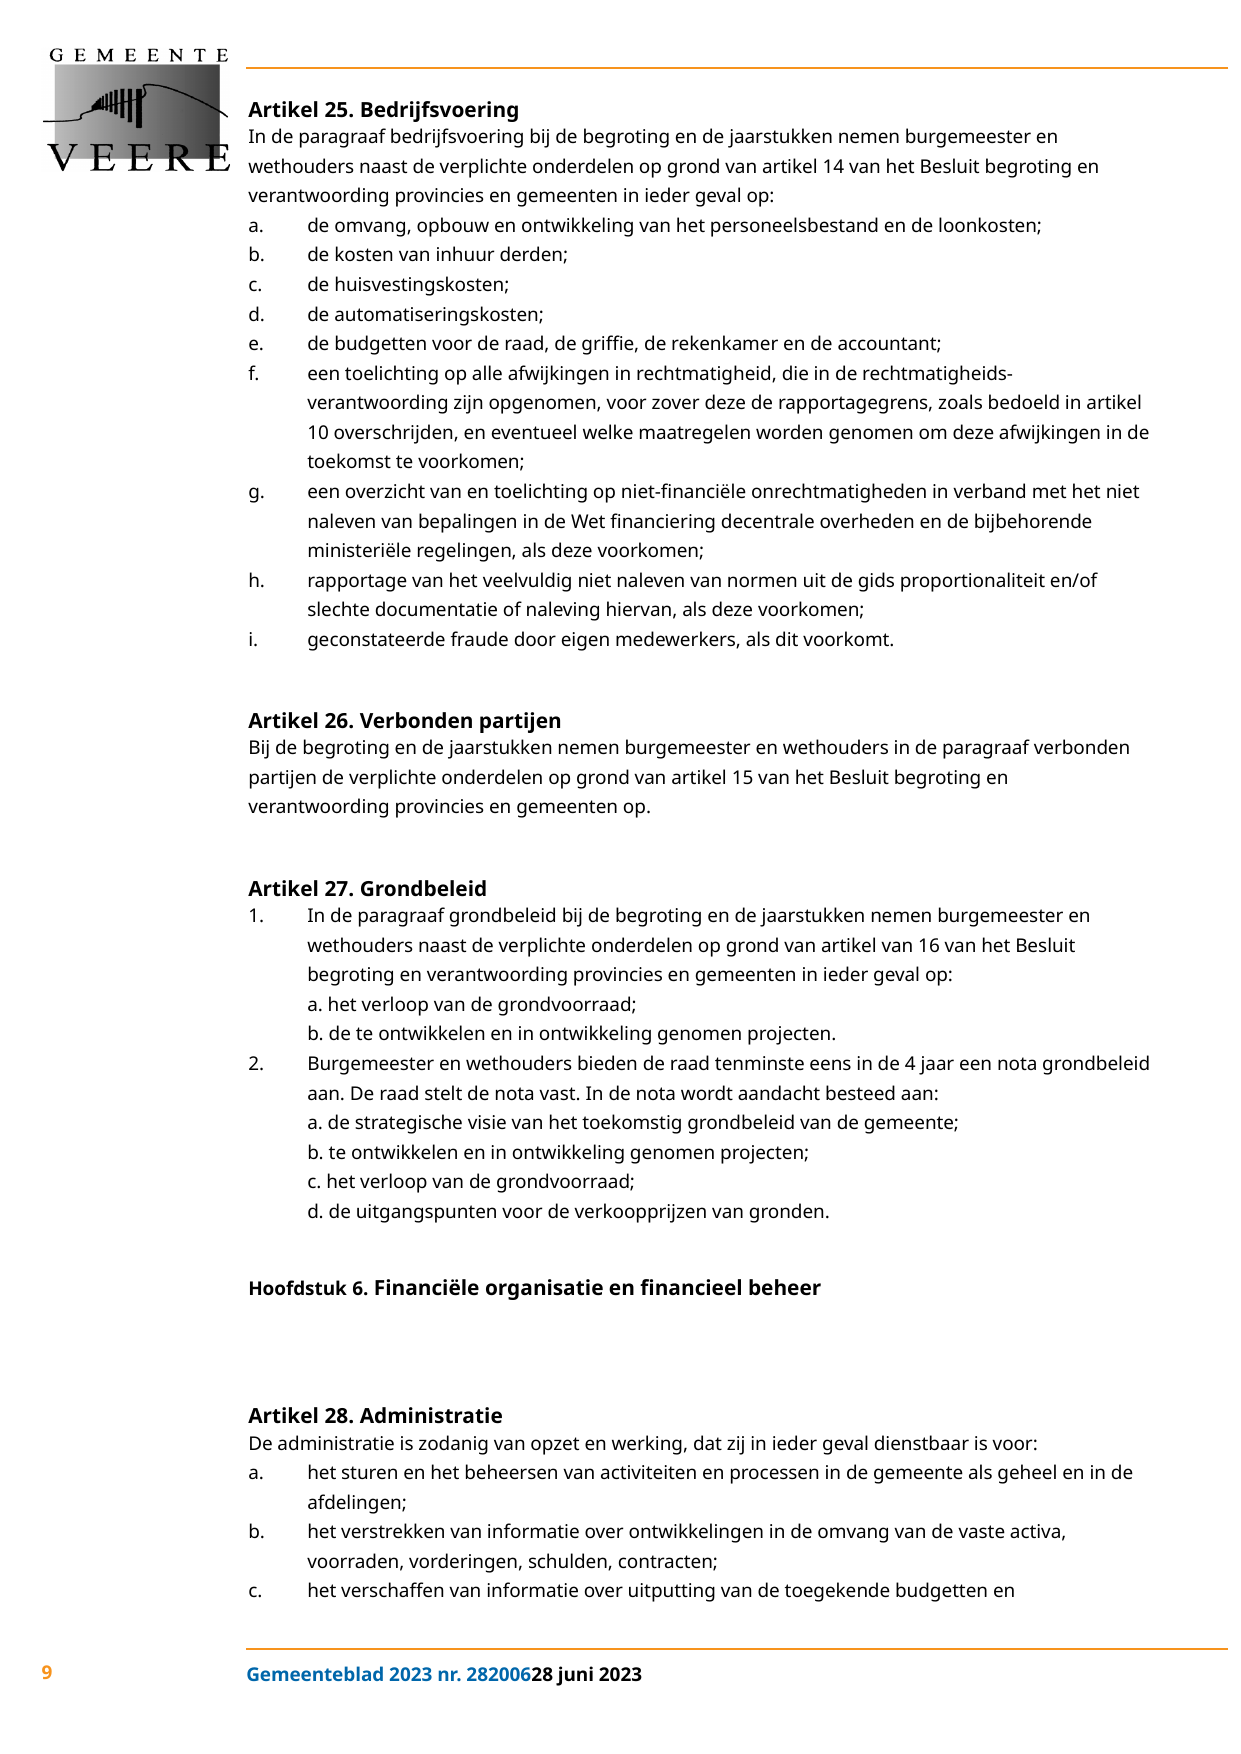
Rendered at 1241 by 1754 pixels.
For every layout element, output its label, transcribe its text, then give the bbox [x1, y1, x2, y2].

list de kosten van inhuur derden; [248, 242, 1152, 267]
list het verstrekken van informatie over ontwikkelingen in de omvang van de vaste activa, voorraden, vorderingen, schulden, contracten; [248, 1518, 1152, 1574]
list de huisvestingskosten; [248, 271, 1152, 297]
list de omvang, opbouw en ontwikkeling van het personeelsbestand en de loonkosten; [248, 212, 1152, 238]
text Hoofdstuk 6. Financiële organisatie en financieel beheer [248, 1273, 1152, 1302]
list een toelichting op alle afwijkingen in rechtmatigheid, die in de rechtmatigheids-verantwoording zijn opgenomen, voor zover deze de rapportagegrens, zoals bedoeld in artikel 10 overschrijden, en eventueel welke maatregelen worden genomen om deze afwijkingen in de toekomst te voorkomen; [248, 360, 1152, 474]
text De administratie is zodanig van opzet en werking, dat zij in ieder geval dienstbaar is voor: [248, 1430, 1152, 1456]
text In de paragraaf bedrijfsvoering bij de begroting en de jaarstukken nemen burgemeester en wethouders naast de verplichte onderdelen op grond van artikel 14 van het Besluit begroting en verantwoording provincies en gemeenten in ieder geval op: [248, 123, 1152, 208]
text Artikel 25. Bedrijfsvoering [248, 95, 1152, 123]
list b. te ontwikkelen en in ontwikkeling genomen projecten; [248, 1139, 1152, 1164]
list de automatiseringskosten; [248, 301, 1152, 326]
list een overzicht van en toelichting op niet-financiële onrechtmatigheden in verband met het niet naleven van bepalingen in de Wet financiering decentrale overheden en de bijbehorende ministeriële regelingen, als deze voorkomen; [248, 478, 1152, 563]
list het sturen en het beheersen van activiteiten en processen in de gemeente als geheel en in de afdelingen; [248, 1459, 1152, 1515]
list geconstateerde fraude door eigen medewerkers, als dit voorkomt. [248, 626, 1152, 652]
list Burgemeester en wethouders bieden de raad tenminste eens in de 4 jaar een nota grondbeleid aan. De raad stelt de nota vast. In de nota wordt aandacht besteed aan: [248, 1050, 1152, 1105]
list In de paragraaf grondbeleid bij de begroting en de jaarstukken nemen burgemeester en wethouders naast de verplichte onderdelen op grond van artikel van 16 van het Besluit begroting en verantwoording provincies en gemeenten in ieder geval op: [248, 902, 1152, 987]
text Artikel 28. Administratie [248, 1401, 1152, 1430]
list rapportage van het veelvuldig niet naleven van normen uit de gids proportionaliteit en/of slechte documentatie of naleving hiervan, als deze voorkomen; [248, 567, 1152, 622]
list d. de uitgangspunten voor de verkoopprijzen van gronden. [248, 1198, 1152, 1224]
list c. het verloop van de grondvoorraad; [248, 1168, 1152, 1194]
picture [41, 47, 231, 172]
list a. de strategische visie van het toekomstig grondbeleid van de gemeente; [248, 1109, 1152, 1135]
list a. het verloop van de grondvoorraad; [248, 991, 1152, 1017]
text Artikel 26. Verbonden partijen [248, 706, 1152, 734]
list b. de te ontwikkelen en in ontwikkeling genomen projecten. [248, 1021, 1152, 1046]
text Bij de begroting en de jaarstukken nemen burgemeester en wethouders in de paragraaf verbonden partijen de verplichte onderdelen op grond van artikel 15 van het Besluit begroting en verantwoording provincies en gemeenten op. [248, 734, 1152, 819]
list de budgetten voor de raad, de griffie, de rekenkamer en de accountant; [248, 330, 1152, 356]
list het verschaffen van informatie over uitputting van de toegekende budgetten en [248, 1578, 1152, 1603]
text Artikel 27. Grondbeleid [248, 874, 1152, 902]
